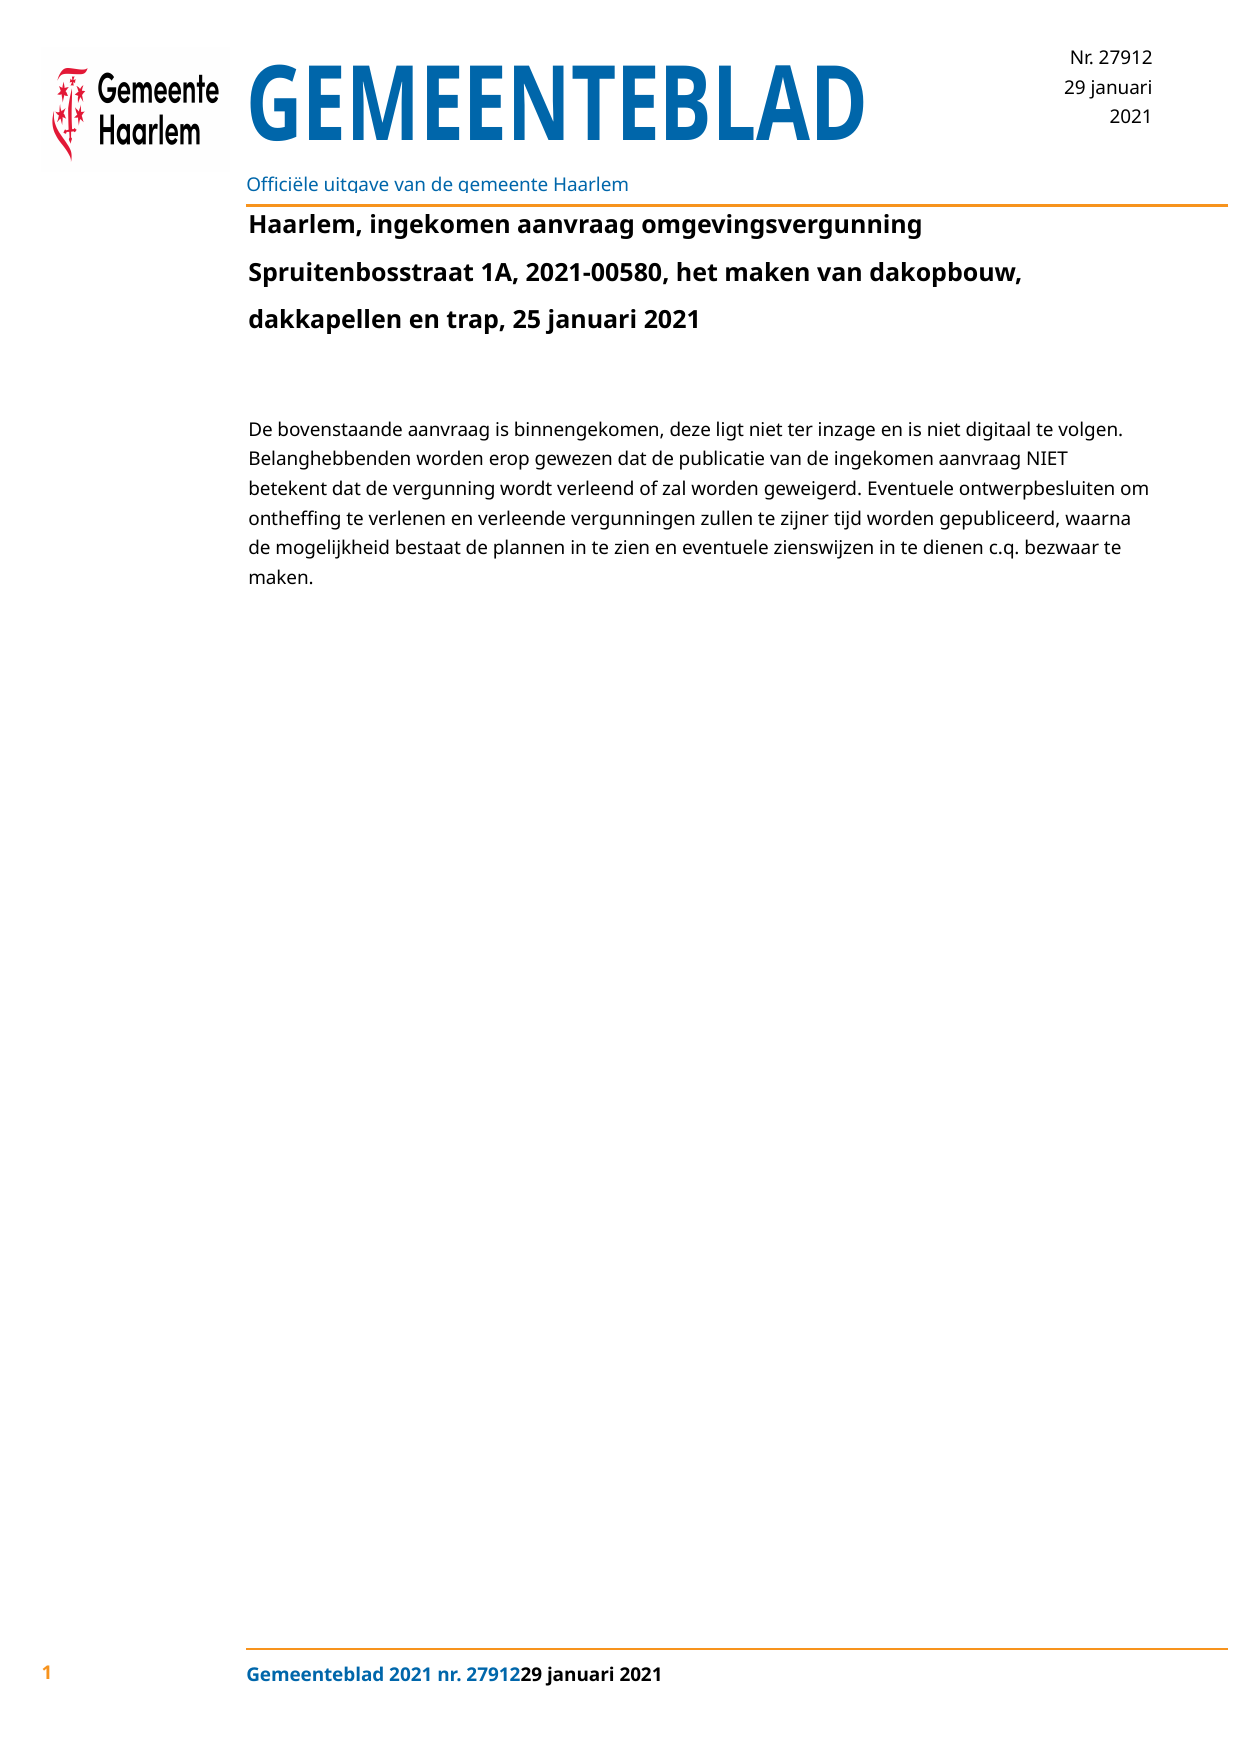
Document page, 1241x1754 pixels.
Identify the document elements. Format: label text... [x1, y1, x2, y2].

text De bovenstaande aanvraag is binnengekomen, deze ligt niet ter inzage en is niet digitaal te volgen. Belanghebbenden worden erop gewezen dat de publicatie van de ingekomen aanvraag NIET betekent dat de vergunning wordt verleend of zal worden geweigerd. Eventuele ontwerpbesluiten om ontheffing te verlenen en verleende vergunningen zullen te zijner tijd worden gepubliceerd, waarna de mogelijkheid bestaat de plannen in te zien en eventuele zienswijzen in te dienen c.q. bezwaar te maken. [248, 416, 1152, 589]
text Haarlem, ingekomen aanvraag omgevingsvergunning Spruitenbosstraat 1A, 2021-00580, het maken van dakopbouw, dakkapellen en trap, 25 januari 2021 [248, 207, 1152, 336]
picture [41, 47, 231, 172]
